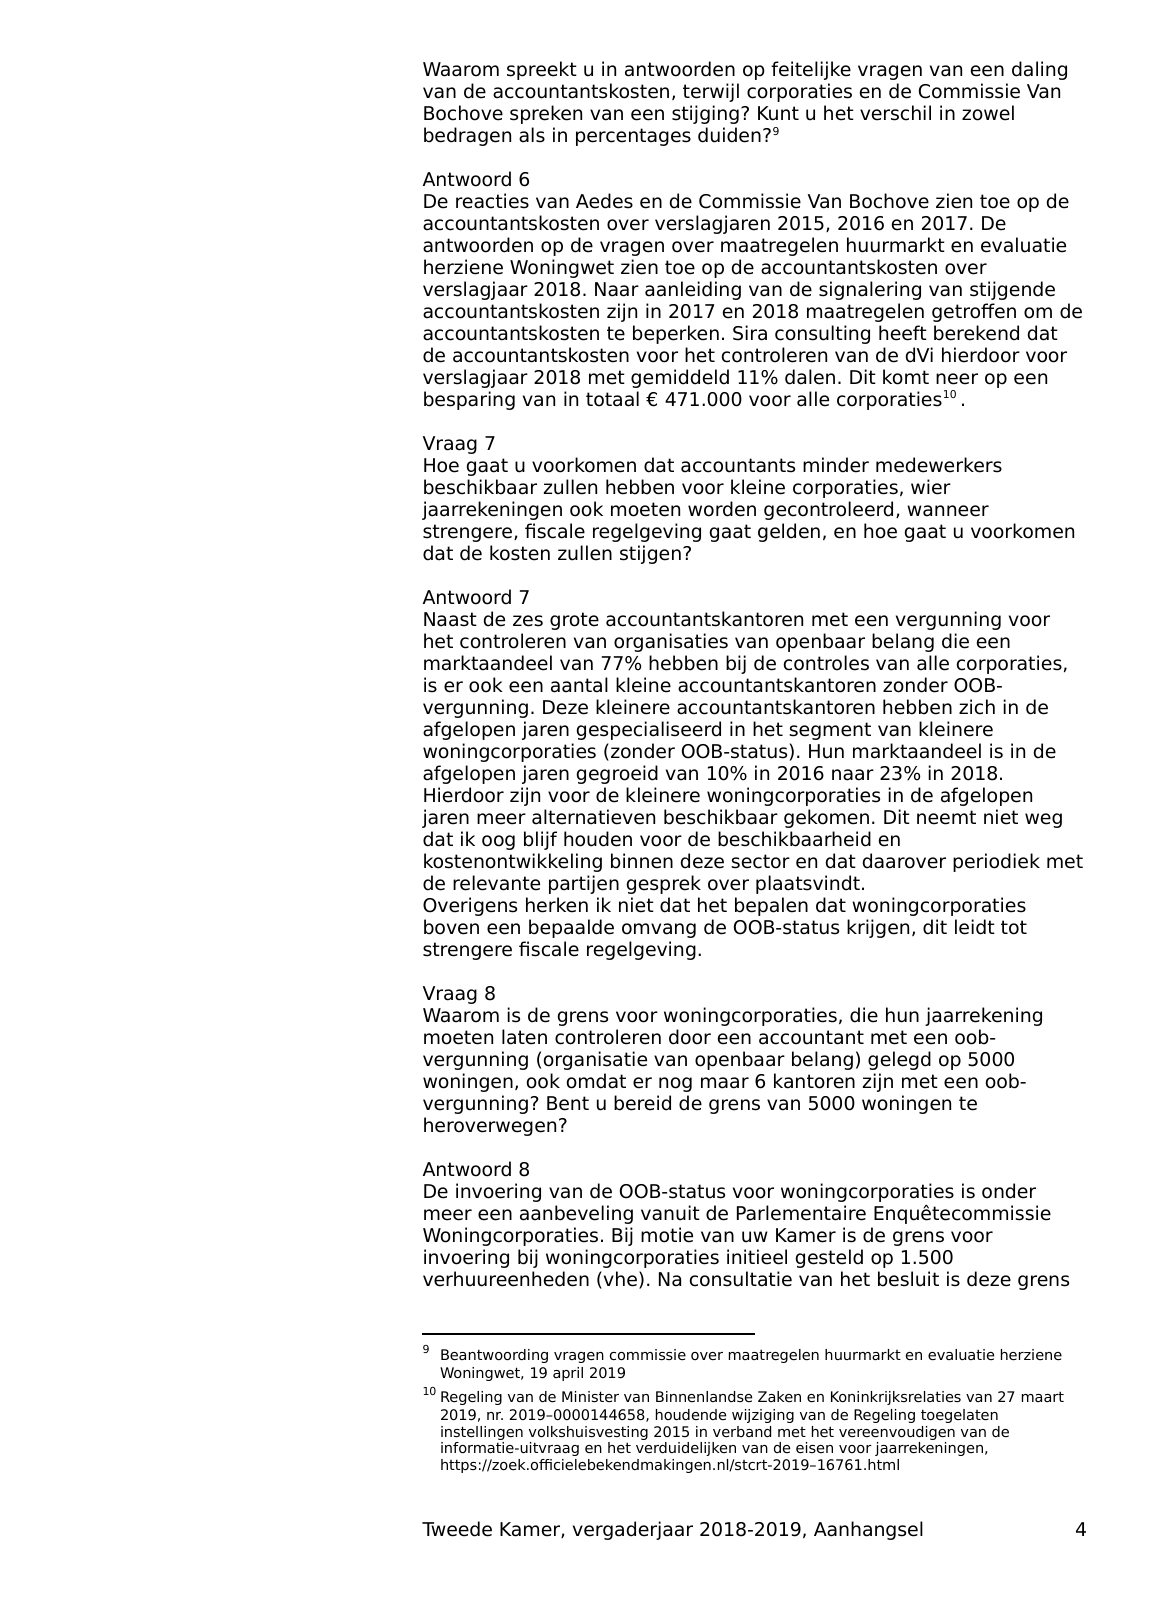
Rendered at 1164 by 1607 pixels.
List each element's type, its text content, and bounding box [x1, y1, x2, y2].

text De invoering van de OOB-status voor woningcorporaties is onder meer een aanbeveling vanuit de Parlementaire Enquêtecommissie Woningcorporaties. Bij motie van uw Kamer is de grens voor invoering bij woningcorporaties initieel gesteld op 1.500 verhuureenheden (vhe). Na consultatie van het besluit is deze grens [422, 1181, 1087, 1291]
text Vraag 7 [422, 433, 1087, 455]
text Overigens herken ik niet dat het bepalen dat woningcorporaties boven een bepaalde omvang de OOB-status krijgen, dit leidt tot strengere fiscale regelgeving. [422, 895, 1087, 961]
text Antwoord 6 [422, 169, 1087, 191]
text Waarom spreekt u in antwoorden op feitelijke vragen van een daling van de accountantskosten, terwijl corporaties en de Commissie Van Bochove spreken van een stijging? Kunt u het verschil in zowel bedragen als in percentages duiden? [422, 59, 1087, 147]
text Antwoord 7 [422, 587, 1087, 609]
text Beantwoording vragen commissie over maatregelen huurmarkt en evaluatie herziene Woningwet, 19 april 2019 [422, 1343, 1087, 1382]
text Antwoord 8 [422, 1159, 1087, 1181]
text Naast de zes grote accountantskantoren met een vergunning voor het controleren van organisaties van openbaar belang die een marktaandeel van 77% hebben bij de controles van alle corporaties, is er ook een aantal kleine accountantskantoren zonder OOB-vergunning. Deze kleinere accountantskantoren hebben zich in de afgelopen jaren gespecialiseerd in het segment van kleinere woningcorporaties (zonder OOB-status). Hun marktaandeel is in de afgelopen jaren gegroeid van 10% in 2016 naar 23% in 2018. Hierdoor zijn voor de kleinere woningcorporaties in de afgelopen jaren meer alternatieven beschikbaar gekomen. Dit neemt niet weg dat ik oog blijf houden voor de beschikbaarheid en kostenontwikkeling binnen deze sector en dat daarover periodiek met de relevante partijen gesprek over plaatsvindt. [422, 609, 1087, 895]
text Vraag 8 [422, 983, 1087, 1005]
text Waarom is de grens voor woningcorporaties, die hun jaarrekening moeten laten controleren door een accountant met een oob-vergunning (organisatie van openbaar belang) gelegd op 5000 woningen, ook omdat er nog maar 6 kantoren zijn met een oob-vergunning? Bent u bereid de grens van 5000 woningen te heroverwegen? [422, 1005, 1087, 1137]
text Hoe gaat u voorkomen dat accountants minder medewerkers beschikbaar zullen hebben voor kleine corporaties, wier jaarrekeningen ook moeten worden gecontroleerd, wanneer strengere, fiscale regelgeving gaat gelden, en hoe gaat u voorkomen dat de kosten zullen stijgen? [422, 455, 1087, 565]
text De reacties van Aedes en de Commissie Van Bochove zien toe op de accountantskosten over verslagjaren 2015, 2016 en 2017. De antwoorden op de vragen over maatregelen huurmarkt en evaluatie herziene Woningwet zien toe op de accountantskosten over verslagjaar 2018. Naar aanleiding van de signalering van stijgende accountantskosten zijn in 2017 en 2018 maatregelen getroffen om de accountantskosten te beperken. Sira consulting heeft berekend dat de accountantskosten voor het controleren van de dVi hierdoor voor verslagjaar 2018 met gemiddeld 11% dalen. Dit komt neer op een besparing van in totaal € 471.000 voor alle corporaties. [422, 191, 1087, 411]
text Regeling van de Minister van Binnenlandse Zaken en Koninkrijksrelaties van 27 maart 2019, nr. 2019–0000144658, houdende wijziging van de Regeling toegelaten instellingen volkshuisvesting 2015 in verband met het vereenvoudigen van de informatie-uitvraag en het verduidelijken van de eisen voor jaarrekeningen, https://zoek.officielebekendmakingen.nl/stcrt-2019–16761.html [422, 1385, 1087, 1474]
